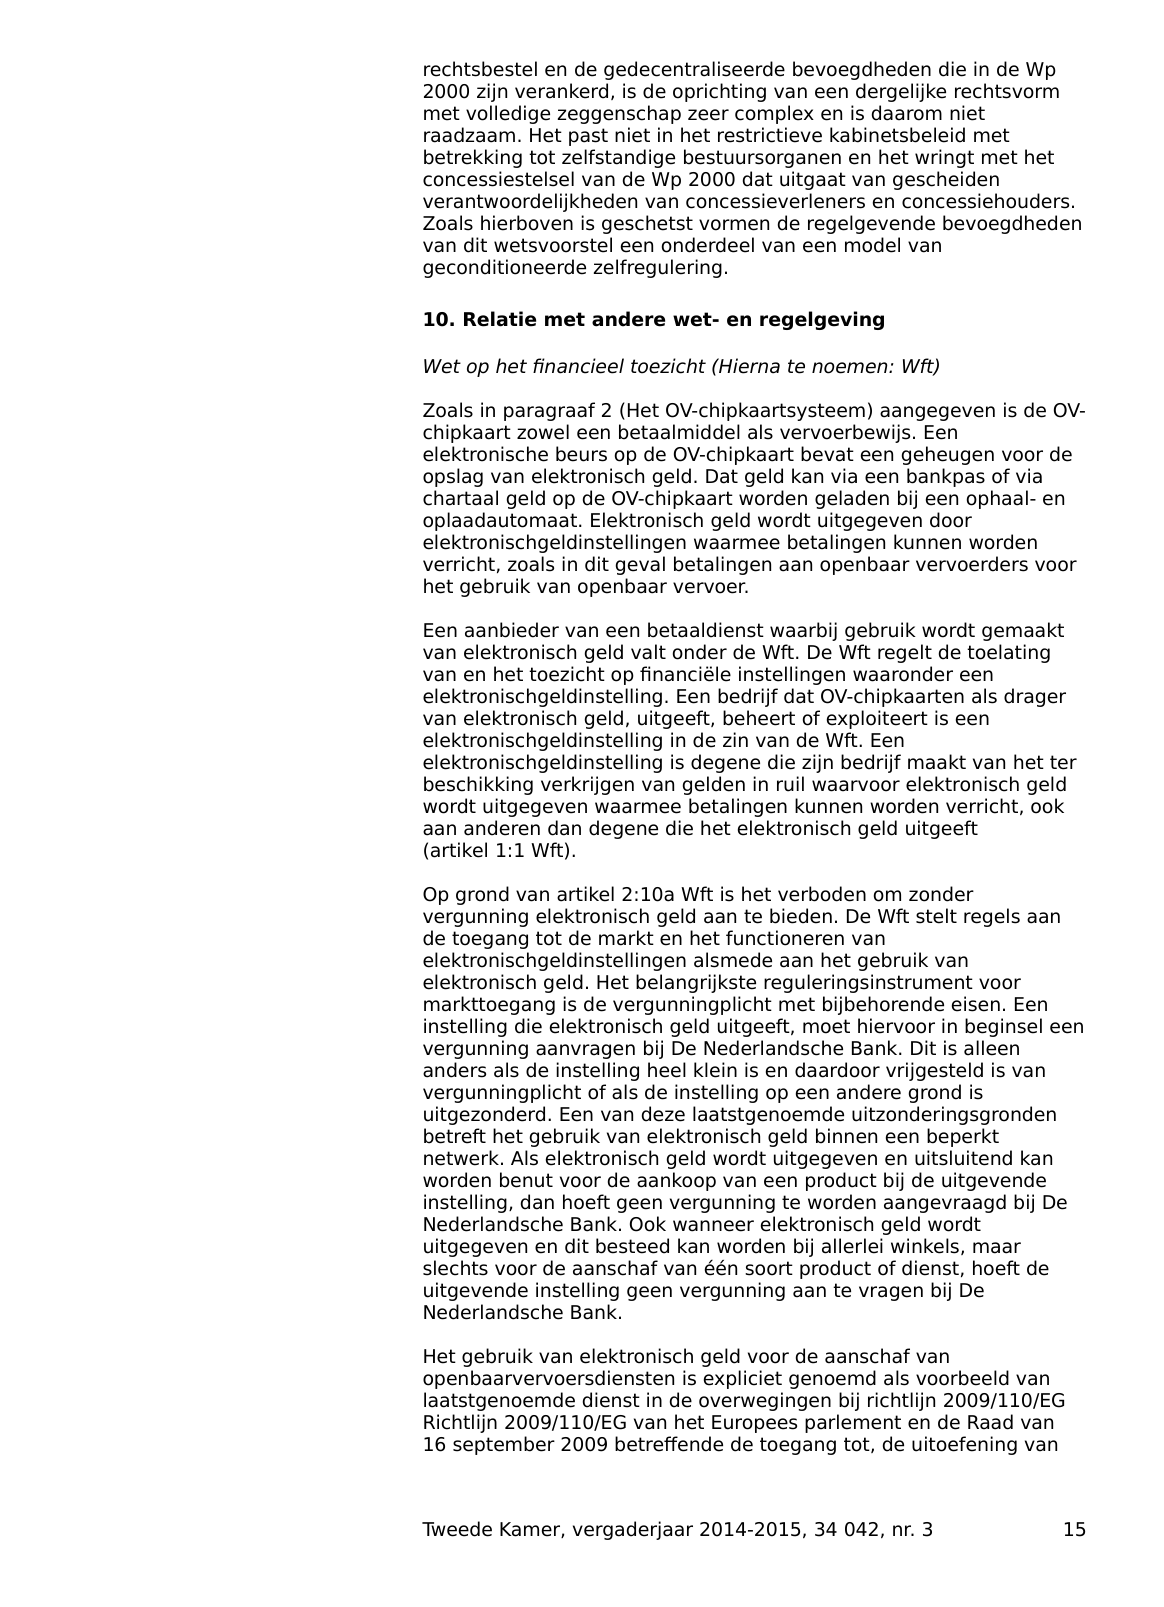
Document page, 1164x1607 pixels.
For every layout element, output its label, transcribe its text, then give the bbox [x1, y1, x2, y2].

text Zoals in paragraaf 2 (Het OV-chipkaartsysteem) aangegeven is de OV-chipkaart zowel een betaalmiddel als vervoerbewijs. Een elektronische beurs op de OV-chipkaart bevat een geheugen voor de opslag van elektronisch geld. Dat geld kan via een bankpas of via chartaal geld op de OV-chipkaart worden geladen bij een ophaal- en oplaadautomaat. Elektronisch geld wordt uitgegeven door elektronischgeldinstellingen waarmee betalingen kunnen worden verricht, zoals in dit geval betalingen aan openbaar vervoerders voor het gebruik van openbaar vervoer. [422, 400, 1087, 598]
text rechtsbestel en de gedecentraliseerde bevoegdheden die in de Wp 2000 zijn verankerd, is de oprichting van een dergelijke rechtsvorm met volledige zeggenschap zeer complex en is daarom niet raadzaam. Het past niet in het restrictieve kabinetsbeleid met betrekking tot zelfstandige bestuursorganen en het wringt met het concessiestelsel van de Wp 2000 dat uitgaat van gescheiden verantwoordelijkheden van concessieverleners en concessiehouders. Zoals hierboven is geschetst vormen de regelgevende bevoegdheden van dit wetsvoorstel een onderdeel van een model van geconditioneerde zelfregulering. [422, 59, 1087, 279]
text Een aanbieder van een betaaldienst waarbij gebruik wordt gemaakt van elektronisch geld valt onder de Wft. De Wft regelt de toelating van en het toezicht op financiële instellingen waaronder een elektronischgeldinstelling. Een bedrijf dat OV-chipkaarten als drager van elektronisch geld, uitgeeft, beheert of exploiteert is een elektronischgeldinstelling in de zin van de Wft. Een elektronischgeldinstelling is degene die zijn bedrijf maakt van het ter beschikking verkrijgen van gelden in ruil waarvoor elektronisch geld wordt uitgegeven waarmee betalingen kunnen worden verricht, ook aan anderen dan degene die het elektronisch geld uitgeeft (artikel 1:1 Wft). [422, 620, 1087, 862]
subtitle 10. Relatie met andere wet- en regelgeving [422, 309, 1087, 331]
text Op grond van artikel 2:10a Wft is het verboden om zonder vergunning elektronisch geld aan te bieden. De Wft stelt regels aan de toegang tot de markt en het functioneren van elektronischgeldinstellingen alsmede aan het gebruik van elektronisch geld. Het belangrijkste reguleringsinstrument voor markttoegang is de vergunningplicht met bijbehorende eisen. Een instelling die elektronisch geld uitgeeft, moet hiervoor in beginsel een vergunning aanvragen bij De Nederlandsche Bank. Dit is alleen anders als de instelling heel klein is en daardoor vrijgesteld is van vergunningplicht of als de instelling op een andere grond is uitgezonderd. Een van deze laatstgenoemde uitzonderingsgronden betreft het gebruik van elektronisch geld binnen een beperkt netwerk. Als elektronisch geld wordt uitgegeven en uitsluitend kan worden benut voor de aankoop van een product bij de uitgevende instelling, dan hoeft geen vergunning te worden aangevraagd bij De Nederlandsche Bank. Ook wanneer elektronisch geld wordt uitgegeven en dit besteed kan worden bij allerlei winkels, maar slechts voor de aanschaf van één soort product of dienst, hoeft de uitgevende instelling geen vergunning aan te vragen bij De Nederlandsche Bank. [422, 884, 1087, 1323]
subtitle Wet op het financieel toezicht (Hierna te noemen: Wft) [422, 356, 1087, 378]
text Het gebruik van elektronisch geld voor de aanschaf van openbaarvervoersdiensten is expliciet genoemd als voorbeeld van laatstgenoemde dienst in de overwegingen bij richtlijn 2009/110/EG Richtlijn 2009/110/EG van het Europees parlement en de Raad van 16 september 2009 betreffende de toegang tot, de uitoefening van [422, 1346, 1087, 1456]
